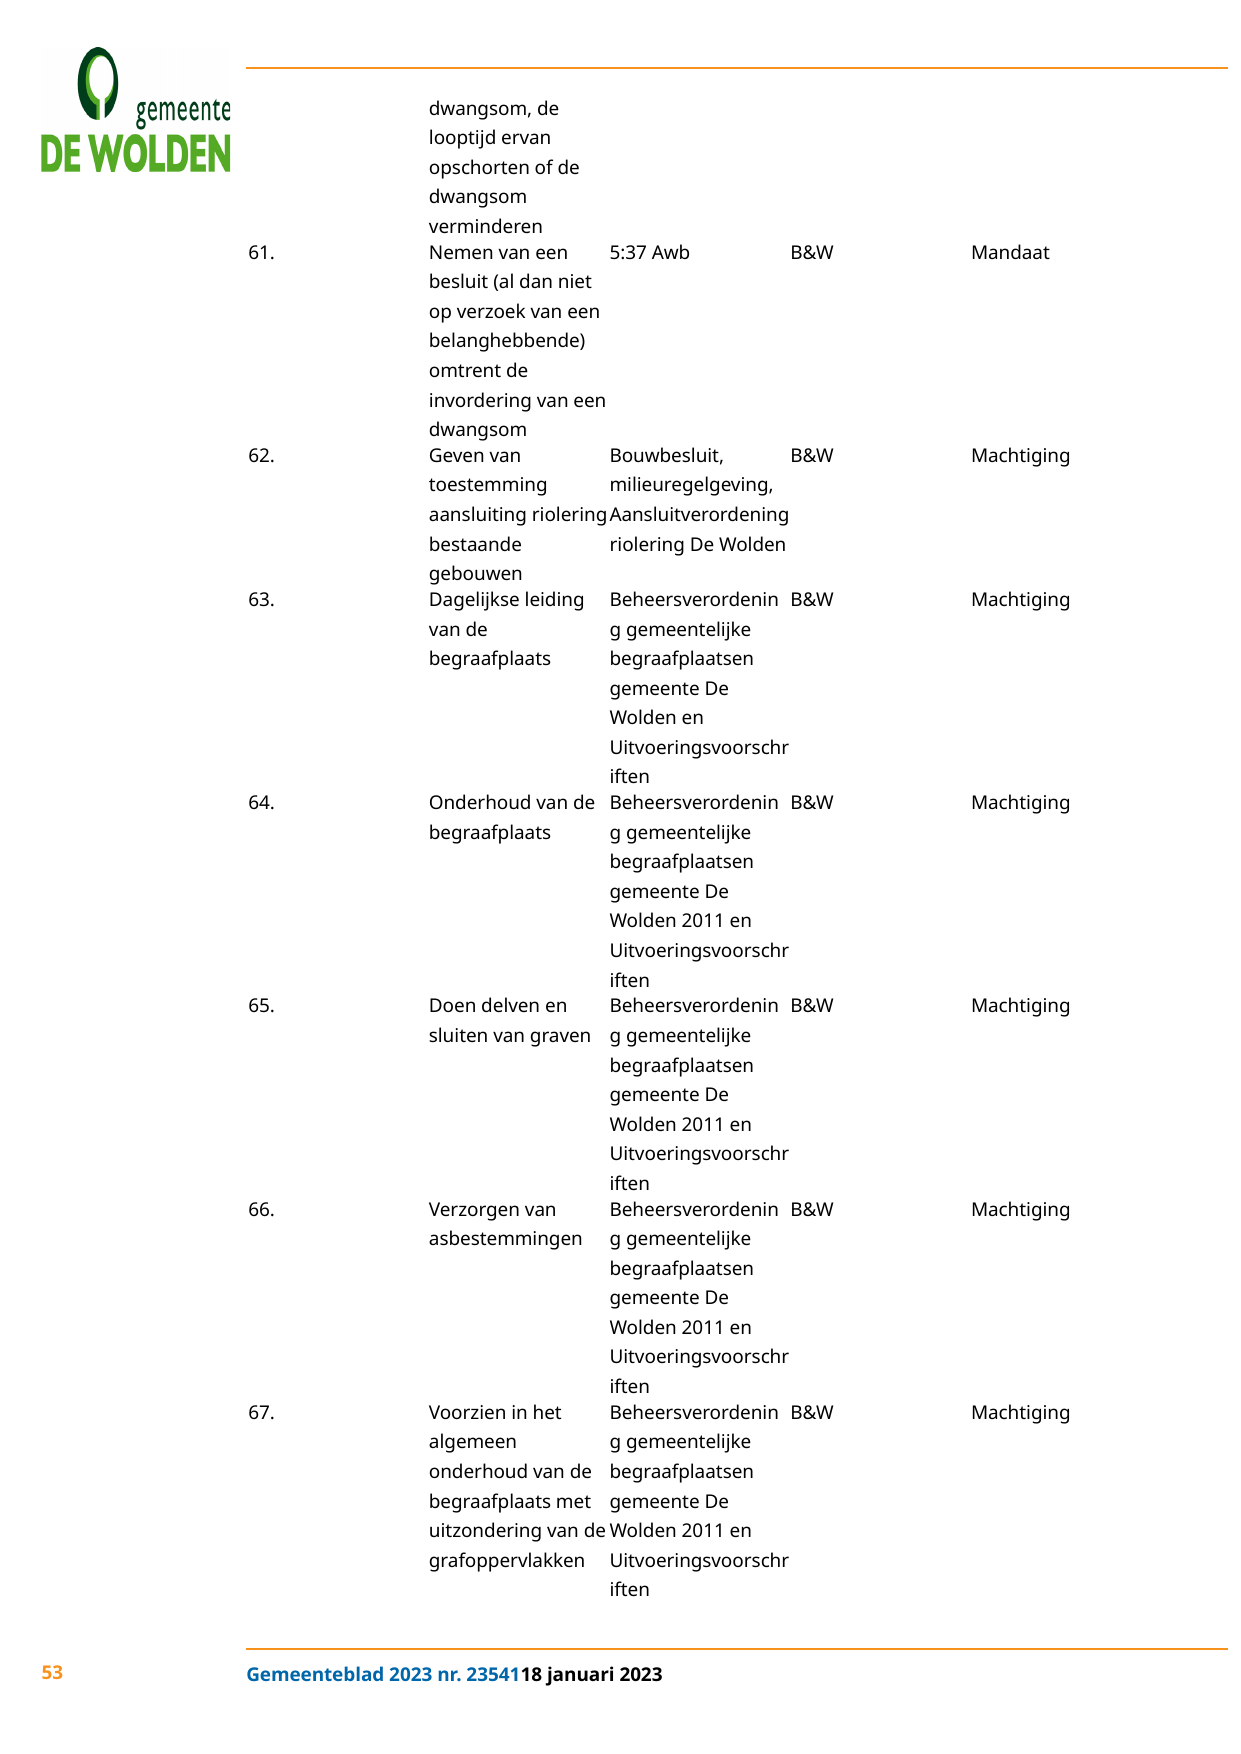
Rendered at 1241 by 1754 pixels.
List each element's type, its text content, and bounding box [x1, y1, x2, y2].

table_cell Doen delven en sluiten van graven [429, 993, 609, 1196]
table_cell Verzorgen van asbestemmingen [429, 1196, 609, 1399]
table_cell Machtiging [971, 789, 1152, 993]
table_cell [790, 95, 971, 239]
table_cell Beheersverordening gemeentelijke begraafplaatsen gemeente De Wolden 2011 en Uitvoeringsvoorschriften [609, 1196, 790, 1399]
table_cell B&W [790, 789, 971, 993]
table_cell Beheersverordening gemeentelijke begraafplaatsen gemeente De Wolden 2011 en Uitvoeringsvoorschriften [609, 789, 790, 993]
table_cell Machtiging [971, 1196, 1152, 1399]
table_cell [248, 95, 429, 239]
table_cell Mandaat [971, 239, 1152, 442]
table_cell dwangsom, de looptijd ervan opschorten of de dwangsom verminderen [429, 95, 609, 239]
table_cell [971, 95, 1152, 239]
table_cell B&W [790, 993, 971, 1196]
table_cell Beheersverordening gemeentelijke begraafplaatsen gemeente De Wolden 2011 en Uitvoeringsvoorschriften [609, 1399, 790, 1602]
table_cell Machtiging [971, 442, 1152, 586]
table_cell Beheersverordening gemeentelijke begraafplaatsen gemeente De Wolden 2011 en Uitvoeringsvoorschriften [609, 993, 790, 1196]
table_cell Voorzien in het algemeen onderhoud van de begraafplaats met uitzondering van de grafoppervlakken [429, 1399, 609, 1602]
table_cell B&W [790, 586, 971, 789]
table_cell Machtiging [971, 993, 1152, 1196]
table_cell Machtiging [971, 586, 1152, 789]
table_cell [248, 789, 429, 993]
table_cell [248, 586, 429, 789]
table_cell [248, 1399, 429, 1602]
table_cell Machtiging [971, 1399, 1152, 1602]
table_cell B&W [790, 239, 971, 442]
table_cell [248, 239, 429, 442]
table_cell B&W [790, 1196, 971, 1399]
table_cell [248, 993, 429, 1196]
table_cell Onderhoud van de begraafplaats [429, 789, 609, 993]
table_cell Dagelijkse leiding van de begraafplaats [429, 586, 609, 789]
table_cell Geven van toestemming aansluiting riolering bestaande gebouwen [429, 442, 609, 586]
picture [41, 47, 231, 172]
table_cell Nemen van een besluit (al dan niet op verzoek van een belanghebbende) omtrent de invordering van een dwangsom [429, 239, 609, 442]
table_cell [248, 442, 429, 586]
table_cell B&W [790, 1399, 971, 1602]
table_cell [609, 95, 790, 239]
table_cell 5:37 Awb [609, 239, 790, 442]
table_cell Bouwbesluit, milieuregelgeving, Aansluitverordening riolering De Wolden [609, 442, 790, 586]
table_cell Beheersverordening gemeentelijke begraafplaatsen gemeente De Wolden en Uitvoeringsvoorschriften [609, 586, 790, 789]
table_cell B&W [790, 442, 971, 586]
table_cell [248, 1196, 429, 1399]
